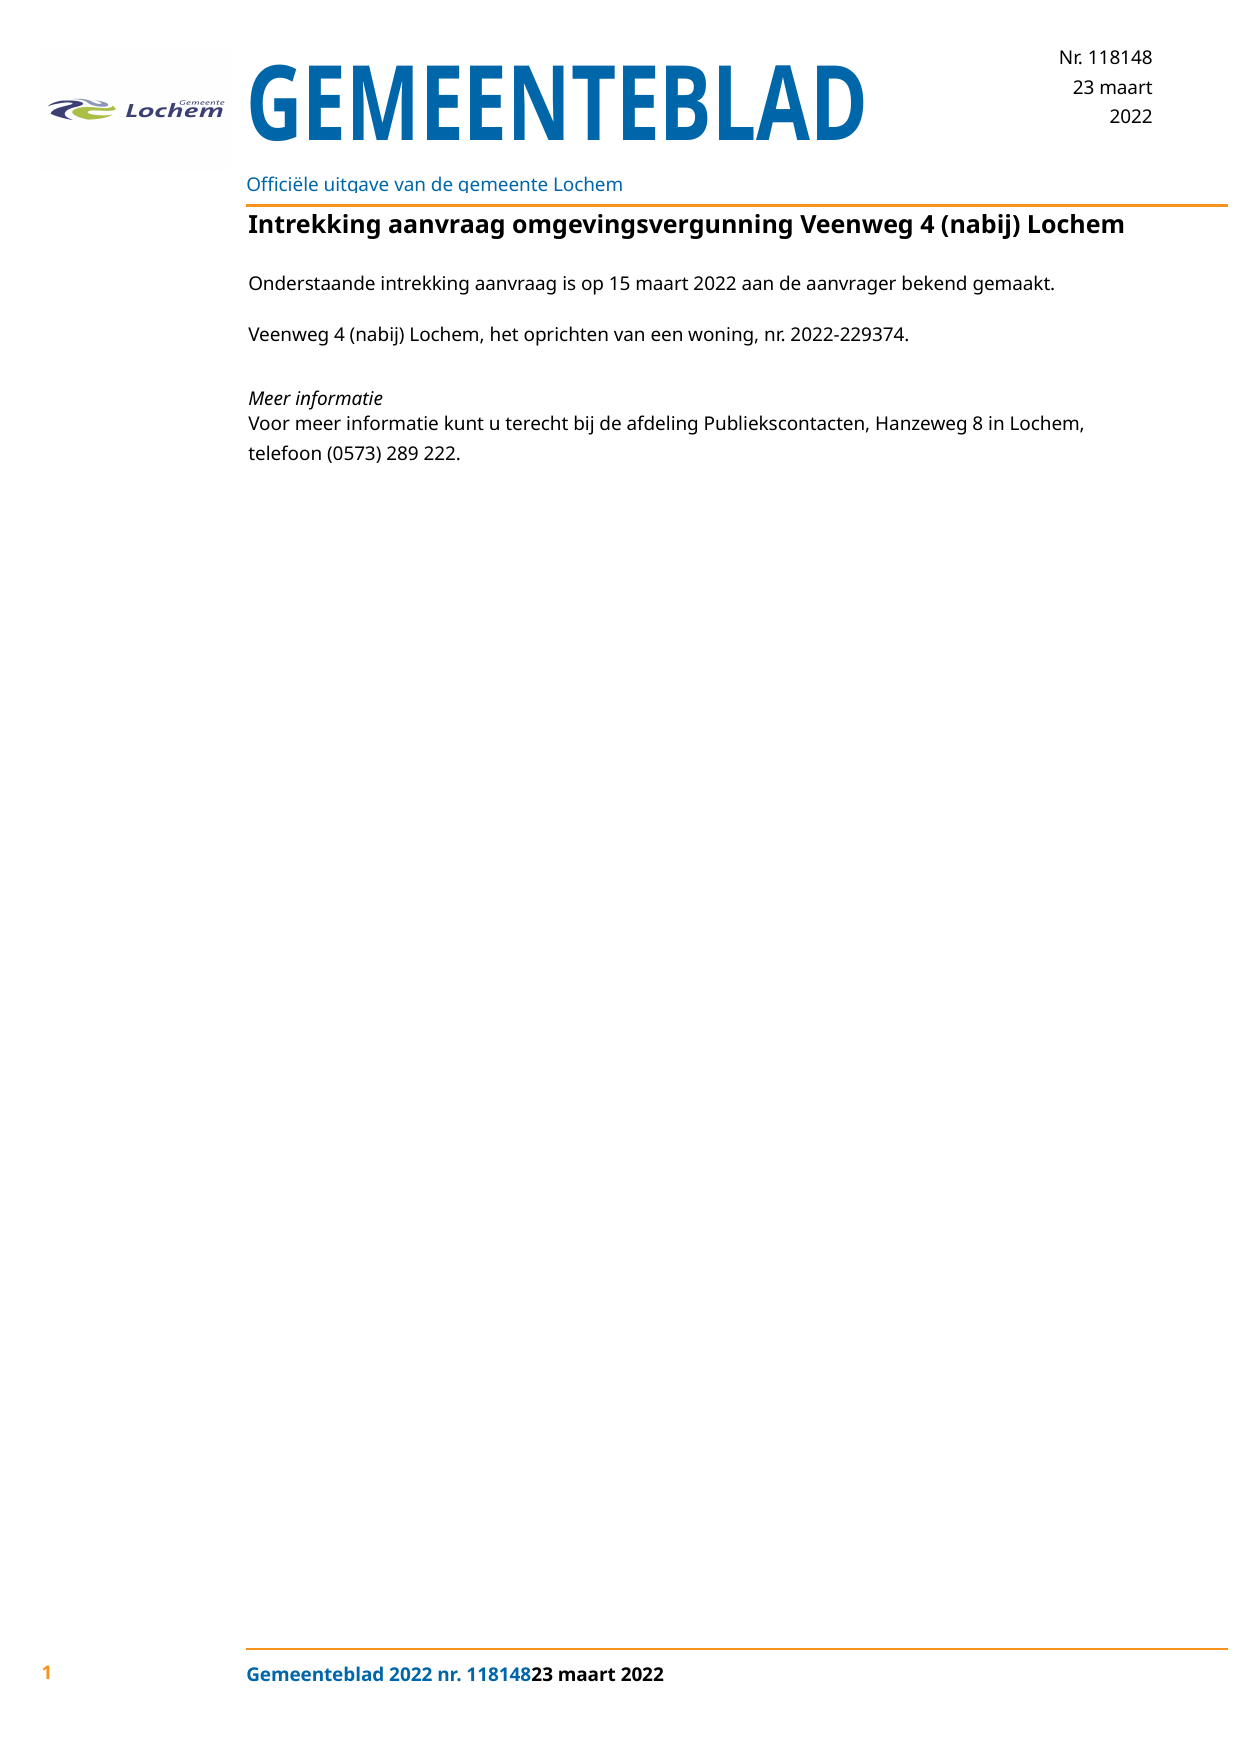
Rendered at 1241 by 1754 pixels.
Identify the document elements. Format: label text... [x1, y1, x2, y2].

text Onderstaande intrekking aanvraag is op 15 maart 2022 aan de aanvrager bekend gemaakt. [248, 270, 1152, 296]
text Voor meer informatie kunt u terecht bij de afdeling Publiekscontacten, Hanzeweg 8 in Lochem, telefoon (0573) 289 222. [248, 410, 1152, 466]
text Intrekking aanvraag omgevingsvergunning Veenweg 4 (nabij) Lochem [248, 207, 1152, 241]
text Veenweg 4 (nabij) Lochem, het oprichten van een woning, nr. 2022-229374. [248, 321, 1152, 346]
picture [41, 47, 231, 172]
text Meer informatie [248, 385, 1152, 410]
